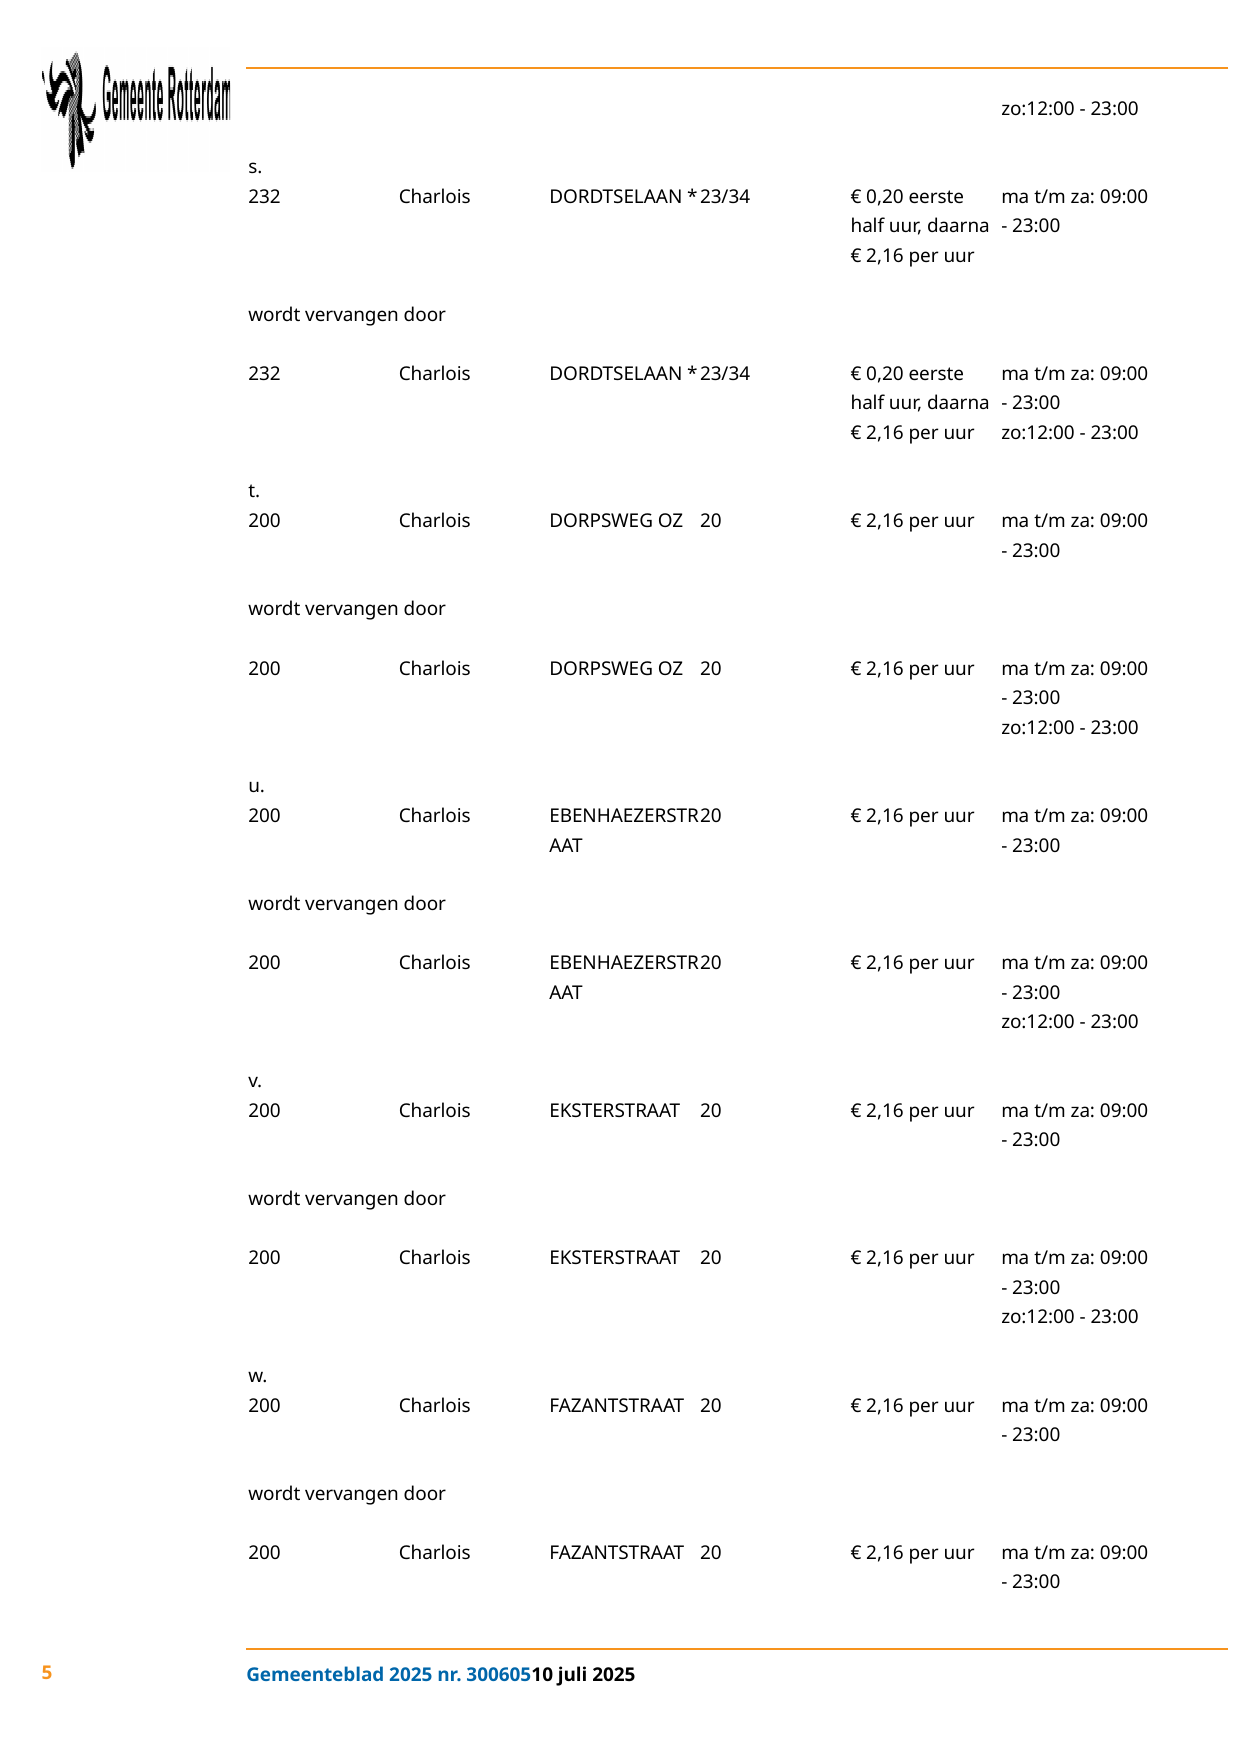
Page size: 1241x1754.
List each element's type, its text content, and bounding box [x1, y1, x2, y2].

table_header ma t/m za: 09:00 - 23:00 zo:12:00 - 23:00 [1001, 655, 1152, 740]
table_header Charlois [399, 1539, 549, 1594]
table_header 20 [700, 950, 850, 1034]
table_header 23/34 [700, 183, 850, 268]
table_header Charlois [399, 508, 549, 563]
table_header DORDTSELAAN * [549, 360, 700, 445]
table_header EBENHAEZERSTRAAT [549, 802, 700, 857]
table_header € 0,20 eerste half uur, daarna € 2,16 per uur [850, 183, 1001, 268]
table_header Charlois [399, 655, 549, 740]
table_header € 2,16 per uur [850, 1097, 1001, 1152]
table_header 20 [700, 1097, 850, 1152]
table_header ma t/m za: 09:00 - 23:00 zo:12:00 - 23:00 [1001, 950, 1152, 1034]
table_header ma t/m za: 09:00 - 23:00 [1001, 508, 1152, 563]
text w. [248, 1362, 1152, 1388]
table_header ma t/m za: 09:00 - 23:00 [1001, 1539, 1152, 1594]
text wordt vervangen door [248, 301, 1152, 326]
text wordt vervangen door [248, 1185, 1152, 1211]
picture [41, 47, 231, 172]
table_header 200 [248, 1539, 398, 1594]
table_header ma t/m za: 09:00 - 23:00 [1001, 1392, 1152, 1447]
table_header ma t/m za: 09:00 - 23:00 zo:12:00 - 23:00 [1001, 1244, 1152, 1329]
table_header [549, 95, 700, 121]
text u. [248, 772, 1152, 798]
table_header ma t/m za: 09:00 - 23:00 zo:12:00 - 23:00 [1001, 360, 1152, 445]
text wordt vervangen door [248, 596, 1152, 621]
table_header 200 [248, 950, 398, 1034]
table_header 20 [700, 802, 850, 857]
table_header EBENHAEZERSTRAAT [549, 950, 700, 1034]
table_header € 2,16 per uur [850, 1392, 1001, 1447]
table_header Charlois [399, 183, 549, 268]
table_header ma t/m za: 09:00 - 23:00 [1001, 1097, 1152, 1152]
table_header € 2,16 per uur [850, 655, 1001, 740]
table_header Charlois [399, 1392, 549, 1447]
table_header EKSTERSTRAAT [549, 1097, 700, 1152]
table_header 200 [248, 508, 398, 563]
text wordt vervangen door [248, 1480, 1152, 1506]
table_header Charlois [399, 802, 549, 857]
text t. [248, 478, 1152, 503]
table_header DORPSWEG OZ [549, 655, 700, 740]
table_header ma t/m za: 09:00 - 23:00 [1001, 802, 1152, 857]
table_header € 2,16 per uur [850, 1539, 1001, 1594]
table_header 200 [248, 655, 398, 740]
table_header Charlois [399, 950, 549, 1034]
table_header ma t/m za: 09:00 - 23:00 [1001, 183, 1152, 268]
table_header € 2,16 per uur [850, 950, 1001, 1034]
table_header [850, 95, 1001, 121]
table_header zo:12:00 - 23:00 [1001, 95, 1152, 121]
table_header 232 [248, 360, 398, 445]
text wordt vervangen door [248, 890, 1152, 916]
table_header € 2,16 per uur [850, 1244, 1001, 1329]
table_header 20 [700, 1539, 850, 1594]
table_header Charlois [399, 1244, 549, 1329]
table_header FAZANTSTRAAT [549, 1539, 700, 1594]
table_header 200 [248, 1392, 398, 1447]
table_header 200 [248, 1097, 398, 1152]
table_header 200 [248, 1244, 398, 1329]
table_header [399, 95, 549, 121]
table_header 20 [700, 1244, 850, 1329]
table_header € 0,20 eerste half uur, daarna € 2,16 per uur [850, 360, 1001, 445]
table_header € 2,16 per uur [850, 508, 1001, 563]
table_header FAZANTSTRAAT [549, 1392, 700, 1447]
text s. [248, 153, 1152, 179]
table_header € 2,16 per uur [850, 802, 1001, 857]
text v. [248, 1067, 1152, 1093]
table_header 20 [700, 1392, 850, 1447]
table_header [248, 95, 398, 121]
table_header Charlois [399, 360, 549, 445]
table_header 232 [248, 183, 398, 268]
table_header 20 [700, 655, 850, 740]
table_header DORPSWEG OZ [549, 508, 700, 563]
table_header Charlois [399, 1097, 549, 1152]
table_header 20 [700, 508, 850, 563]
table_header EKSTERSTRAAT [549, 1244, 700, 1329]
table_header [700, 95, 850, 121]
table_header 23/34 [700, 360, 850, 445]
table_header 200 [248, 802, 398, 857]
table_header DORDTSELAAN * [549, 183, 700, 268]
